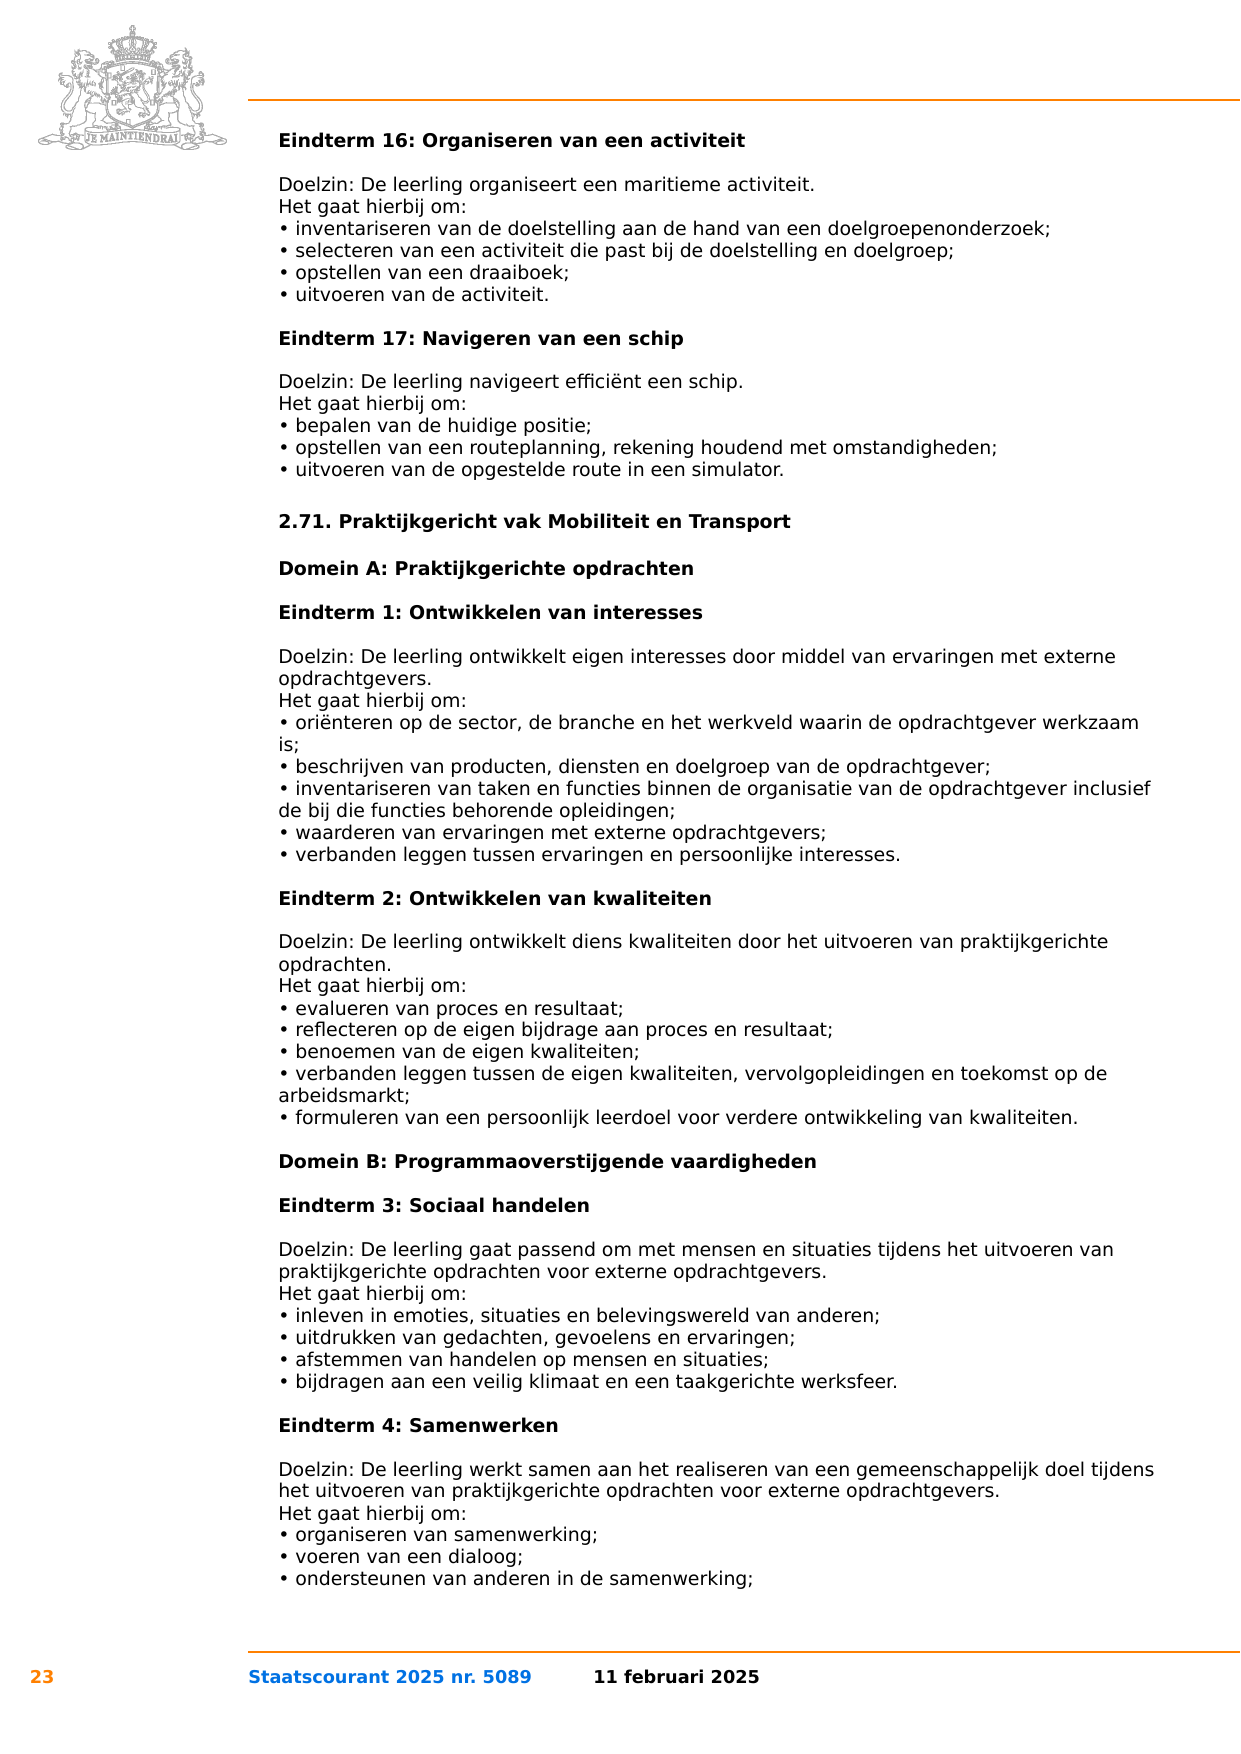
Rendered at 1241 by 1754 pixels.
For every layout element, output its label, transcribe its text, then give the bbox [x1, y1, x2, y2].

text • voeren van een dialoog; [278, 1546, 1163, 1568]
text • inventariseren van de doelstelling aan de hand van een doelgroepenonderzoek; [278, 218, 1163, 240]
text • inventariseren van taken en functies binnen de organisatie van de opdrachtgever inclusief de bij die functies behorende opleidingen; [278, 778, 1163, 822]
text • uitvoeren van de activiteit. [278, 284, 1163, 306]
text • ondersteunen van anderen in de samenwerking; [278, 1568, 1163, 1590]
text • uitdrukken van gedachten, gevoelens en ervaringen; [278, 1327, 1163, 1349]
text • selecteren van een activiteit die past bij de doelstelling en doelgroep; [278, 240, 1163, 262]
text • verbanden leggen tussen de eigen kwaliteiten, vervolgopleidingen en toekomst op de arbeidsmarkt; [278, 1063, 1163, 1107]
subtitle Domein A: Praktijkgerichte opdrachten [278, 558, 1163, 580]
text Het gaat hierbij om: [278, 690, 1163, 712]
text • reflecteren op de eigen bijdrage aan proces en resultaat; [278, 1019, 1163, 1041]
text • evalueren van proces en resultaat; [278, 997, 1163, 1019]
text Doelzin: De leerling organiseert een maritieme activiteit. [278, 174, 1163, 196]
text Het gaat hierbij om: [278, 975, 1163, 997]
text • benoemen van de eigen kwaliteiten; [278, 1041, 1163, 1063]
subtitle Eindterm 4: Samenwerken [278, 1414, 1163, 1437]
text • inleven in emoties, situaties en belevingswereld van anderen; [278, 1305, 1163, 1327]
text • beschrijven van producten, diensten en doelgroep van de opdrachtgever; [278, 756, 1163, 778]
text • bijdragen aan een veilig klimaat en een taakgerichte werksfeer. [278, 1371, 1163, 1393]
text Het gaat hierbij om: [278, 393, 1163, 415]
text • verbanden leggen tussen ervaringen en persoonlijke interesses. [278, 844, 1163, 866]
text • waarderen van ervaringen met externe opdrachtgevers; [278, 822, 1163, 844]
subtitle 2.71. Praktijkgericht vak Mobiliteit en Transport [278, 511, 1163, 533]
text Het gaat hierbij om: [278, 1283, 1163, 1305]
text • formuleren van een persoonlijk leerdoel voor verdere ontwikkeling van kwaliteiten. [278, 1107, 1163, 1129]
text Doelzin: De leerling gaat passend om met mensen en situaties tijdens het uitvoeren van praktijkgerichte opdrachten voor externe opdrachtgevers. [278, 1239, 1163, 1283]
text • uitvoeren van de opgestelde route in een simulator. [278, 459, 1163, 481]
text • bepalen van de huidige positie; [278, 415, 1163, 437]
text Doelzin: De leerling navigeert efficiënt een schip. [278, 371, 1163, 393]
text • organiseren van samenwerking; [278, 1524, 1163, 1546]
text Het gaat hierbij om: [278, 196, 1163, 218]
text • opstellen van een routeplanning, rekening houdend met omstandigheden; [278, 437, 1163, 459]
text Het gaat hierbij om: [278, 1502, 1163, 1524]
subtitle Eindterm 3: Sociaal handelen [278, 1195, 1163, 1217]
text Doelzin: De leerling ontwikkelt diens kwaliteiten door het uitvoeren van praktijkgerichte opdrachten. [278, 931, 1163, 975]
text Doelzin: De leerling ontwikkelt eigen interesses door middel van ervaringen met externe opdrachtgevers. [278, 646, 1163, 690]
text • afstemmen van handelen op mensen en situaties; [278, 1349, 1163, 1371]
subtitle Domein B: Programmaoverstijgende vaardigheden [278, 1151, 1163, 1173]
text • opstellen van een draaiboek; [278, 262, 1163, 284]
subtitle Eindterm 2: Ontwikkelen van kwaliteiten [278, 888, 1163, 909]
subtitle Eindterm 16: Organiseren van een activiteit [278, 130, 1163, 152]
subtitle Eindterm 1: Ontwikkelen van interesses [278, 602, 1163, 624]
text Doelzin: De leerling werkt samen aan het realiseren van een gemeenschappelijk doel tijdens het uitvoeren van praktijkgerichte opdrachten voor externe opdrachtgevers. [278, 1458, 1163, 1502]
picture [38, 25, 227, 150]
subtitle Eindterm 17: Navigeren van een schip [278, 327, 1163, 349]
text • oriënteren op de sector, de branche en het werkveld waarin de opdrachtgever werkzaam is; [278, 712, 1163, 756]
